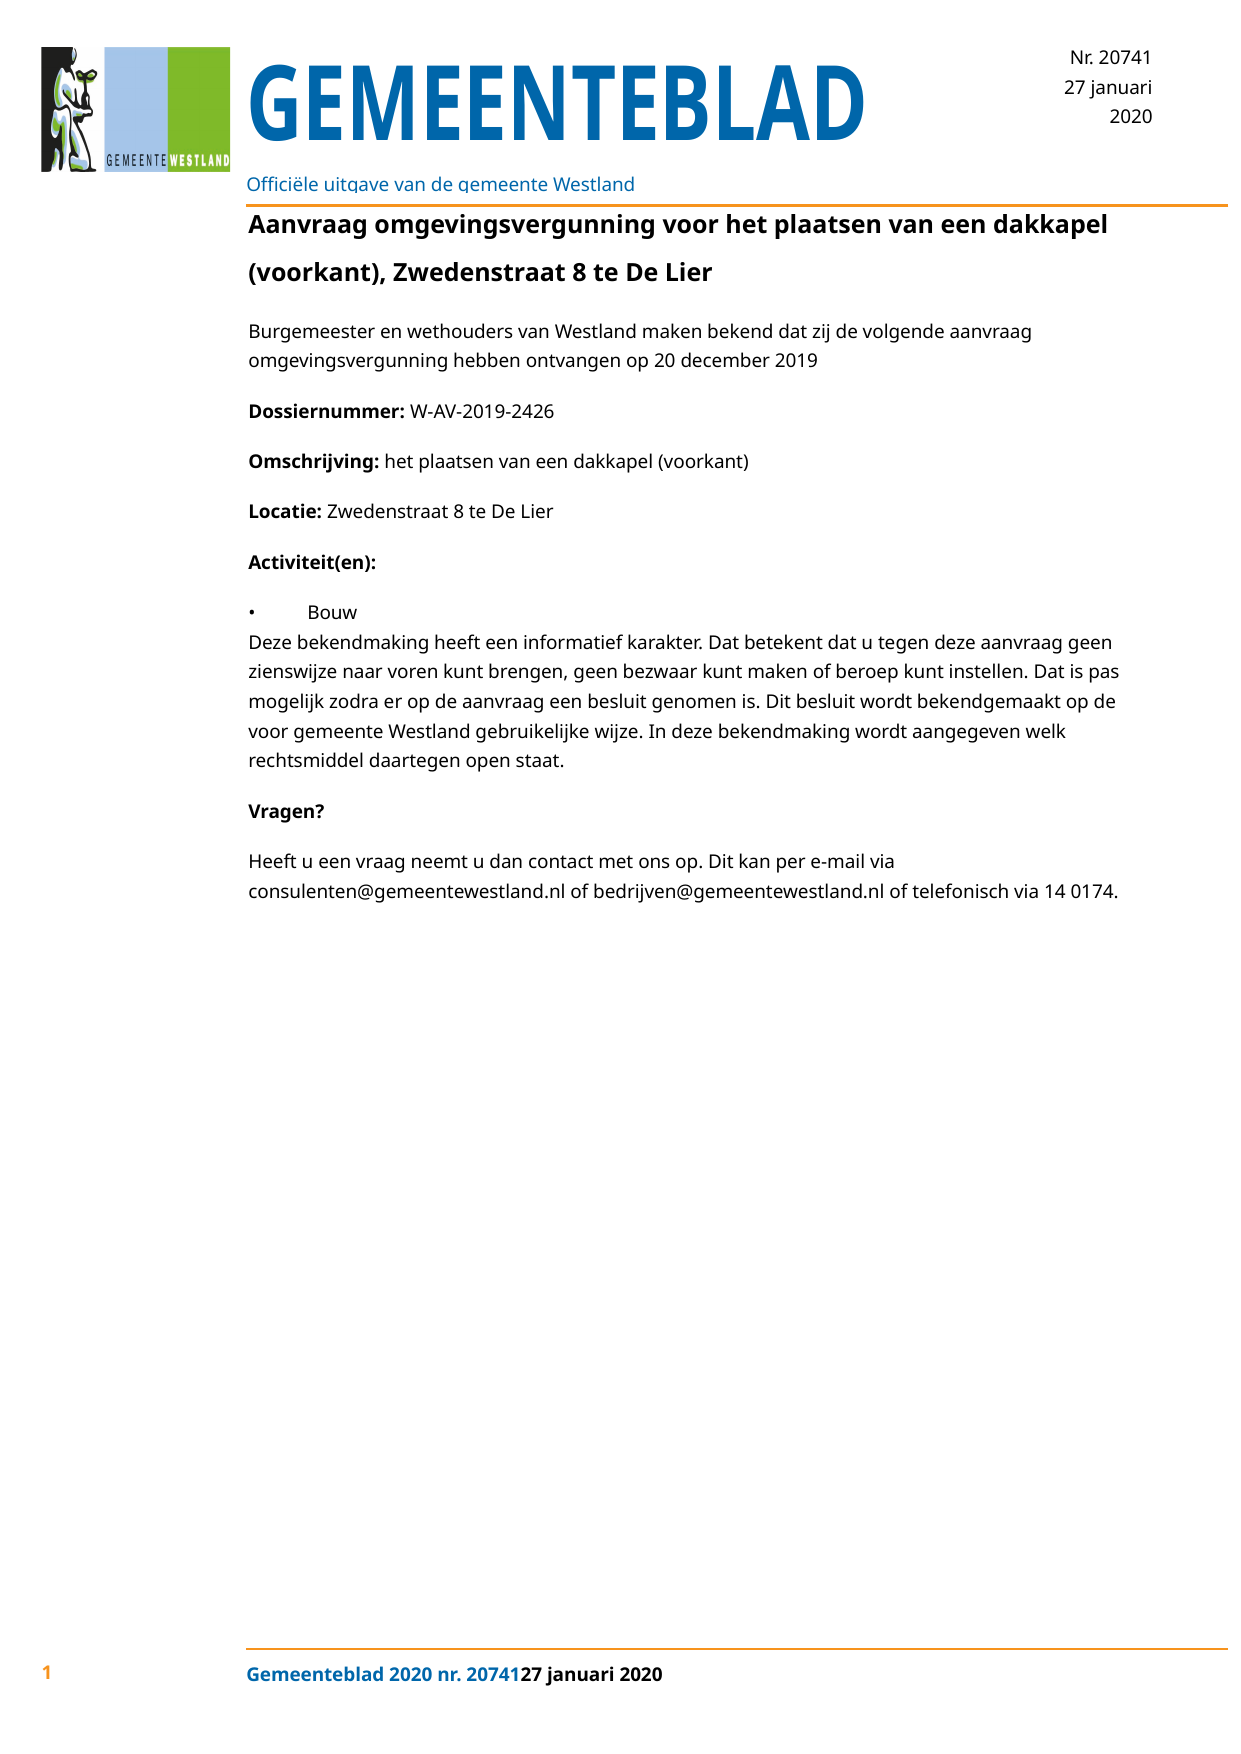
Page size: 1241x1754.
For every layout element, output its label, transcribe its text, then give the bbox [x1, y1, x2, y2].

text Deze bekendmaking heeft een informatief karakter. Dat betekent dat u tegen deze aanvraag geen zienswijze naar voren kunt brengen, geen bezwaar kunt maken of beroep kunt instellen. Dat is pas mogelijk zodra er op de aanvraag een besluit genomen is. Dit besluit wordt bekendgemaakt op de voor gemeente Westland gebruikelijke wijze. In deze bekendmaking wordt aangegeven welk rechtsmiddel daartegen open staat. [248, 629, 1152, 773]
text Locatie: Zwedenstraat 8 te De Lier [248, 499, 1152, 524]
text Activiteit(en): [248, 549, 1152, 575]
text Dossiernummer: W-AV-2019-2426 [248, 398, 1152, 424]
text Heeft u een vraag neemt u dan contact met ons op. Dit kan per e-mail via consulenten@gemeentewestland.nl of bedrijven@gemeentewestland.nl of telefonisch via 14 0174. [248, 848, 1152, 904]
text Omschrijving: het plaatsen van een dakkapel (voorkant) [248, 448, 1152, 474]
list Bouw [248, 599, 1152, 625]
text Aanvraag omgevingsvergunning voor het plaatsen van een dakkapel (voorkant), Zwedenstraat 8 te De Lier [248, 207, 1152, 288]
text Burgemeester en wethouders van Westland maken bekend dat zij de volgende aanvraag omgevingsvergunning hebben ontvangen op 20 december 2019 [248, 318, 1152, 373]
picture [41, 47, 231, 172]
text Vragen? [248, 798, 1152, 824]
